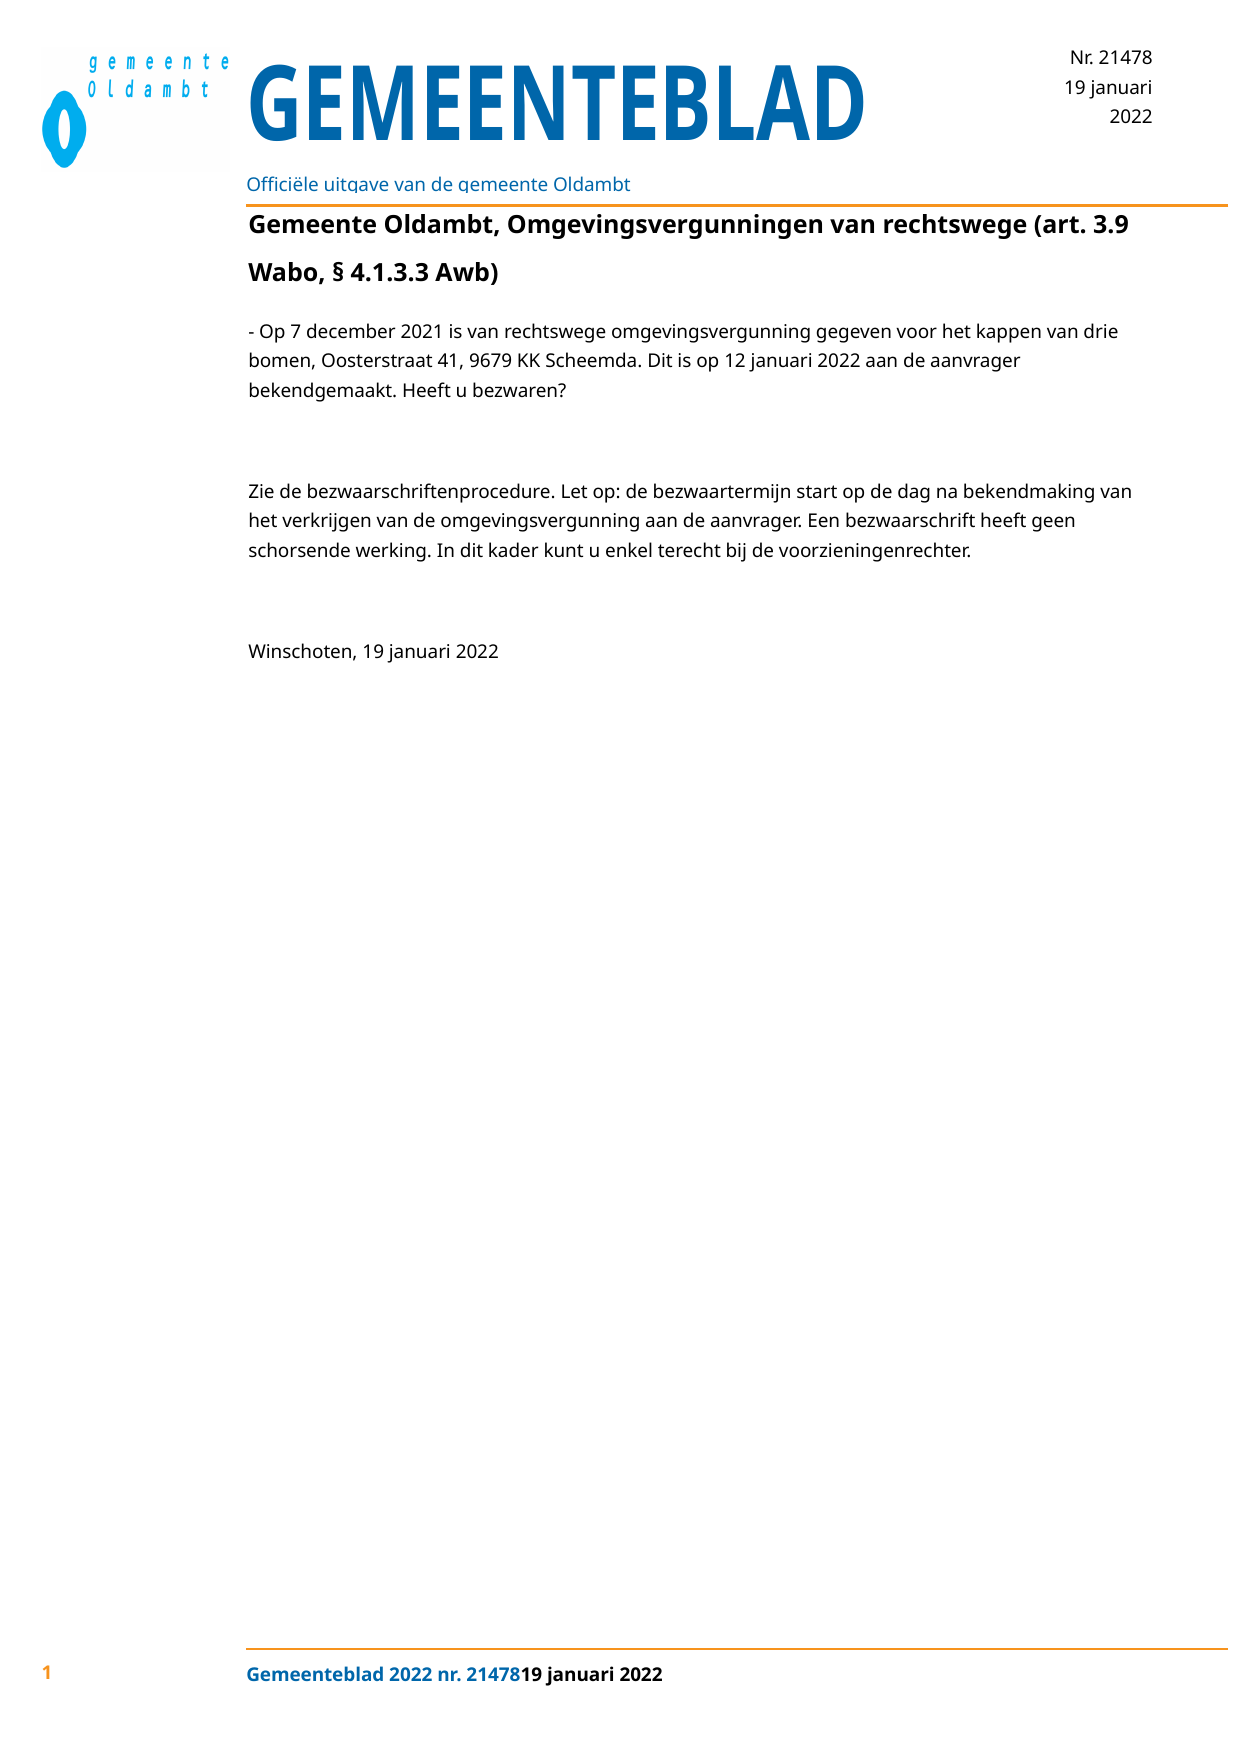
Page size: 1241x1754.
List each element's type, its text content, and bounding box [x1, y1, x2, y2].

text Winschoten, 19 januari 2022 [248, 638, 1152, 664]
text Zie de bezwaarschriftenprocedure. Let op: de bezwaartermijn start op de dag na bekendmaking van het verkrijgen van de omgevingsvergunning aan de aanvrager. Een bezwaarschrift heeft geen schorsende werking. In dit kader kunt u enkel terecht bij de voorzieningenrechter. [248, 478, 1152, 563]
text - Op 7 december 2021 is van rechtswege omgevingsvergunning gegeven voor het kappen van drie bomen, Oosterstraat 41, 9679 KK Scheemda. Dit is op 12 januari 2022 aan de aanvrager bekendgemaakt. Heeft u bezwaren? [248, 318, 1152, 403]
picture [41, 47, 231, 172]
text Gemeente Oldambt, Omgevingsvergunningen van rechtswege (art. 3.9 Wabo, § 4.1.3.3 Awb) [248, 207, 1152, 288]
